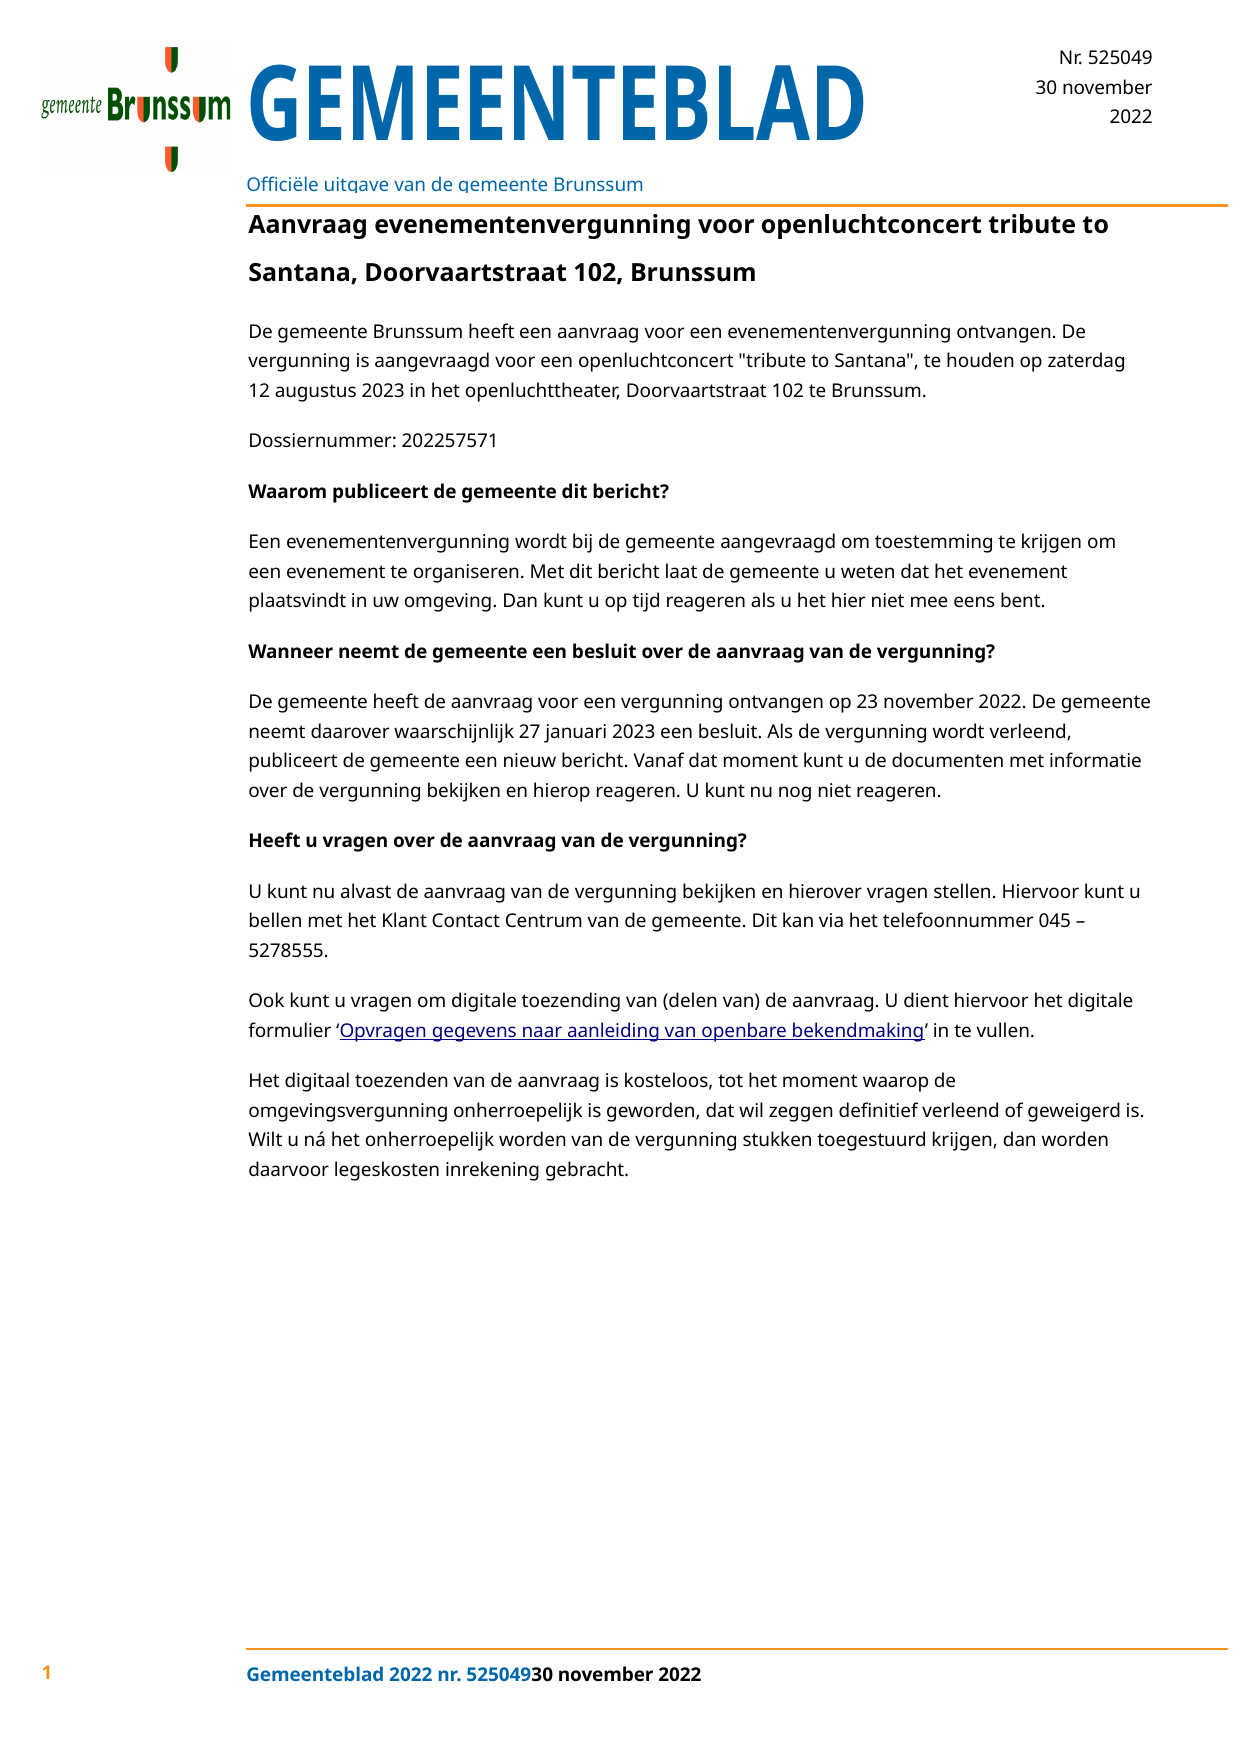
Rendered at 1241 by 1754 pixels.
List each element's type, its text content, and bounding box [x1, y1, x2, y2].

text Dossiernummer: 202257571 [248, 427, 1152, 453]
text Aanvraag evenementenvergunning voor openluchtconcert tribute to Santana, Doorvaartstraat 102, Brunssum [248, 207, 1152, 288]
text Wanneer neemt de gemeente een besluit over de aanvraag van de vergunning? [248, 638, 1152, 664]
text De gemeente Brunssum heeft een aanvraag voor een evenementenvergunning ontvangen. De vergunning is aangevraagd voor een openluchtconcert "tribute to Santana", te houden op zaterdag 12 augustus 2023 in het openluchttheater, Doorvaartstraat 102 te Brunssum. [248, 318, 1152, 403]
text U kunt nu alvast de aanvraag van de vergunning bekijken en hierover vragen stellen. Hiervoor kunt u bellen met het Klant Contact Centrum van de gemeente. Dit kan via het telefoonnummer 045 – 5278555. [248, 878, 1152, 963]
text Heeft u vragen over de aanvraag van de vergunning? [248, 827, 1152, 853]
text De gemeente heeft de aanvraag voor een vergunning ontvangen op 23 november 2022. De gemeente neemt daarover waarschijnlijk 27 januari 2023 een besluit. Als de vergunning wordt verleend, publiceert de gemeente een nieuw bericht. Vanaf dat moment kunt u de documenten met informatie over de vergunning bekijken en hierop reageren. U kunt nu nog niet reageren. [248, 688, 1152, 803]
picture [41, 47, 231, 172]
text Een evenementenvergunning wordt bij de gemeente aangevraagd om toestemming te krijgen om een evenement te organiseren. Met dit bericht laat de gemeente u weten dat het evenement plaatsvindt in uw omgeving. Dan kunt u op tijd reageren als u het hier niet mee eens bent. [248, 528, 1152, 613]
text Het digitaal toezenden van de aanvraag is kosteloos, tot het moment waarop de omgevingsvergunning onherroepelijk is geworden, dat wil zeggen definitief verleend of geweigerd is. Wilt u ná het onherroepelijk worden van de vergunning stukken toegestuurd krijgen, dan worden daarvoor legeskosten inrekening gebracht. [248, 1067, 1152, 1182]
text Waarom publiceert de gemeente dit bericht? [248, 478, 1152, 504]
text Ook kunt u vragen om digitale toezending van (delen van) de aanvraag. U dient hiervoor het digitale formulier ‘Opvragen gegevens naar aanleiding van openbare bekendmaking’ in te vullen. [248, 987, 1152, 1043]
